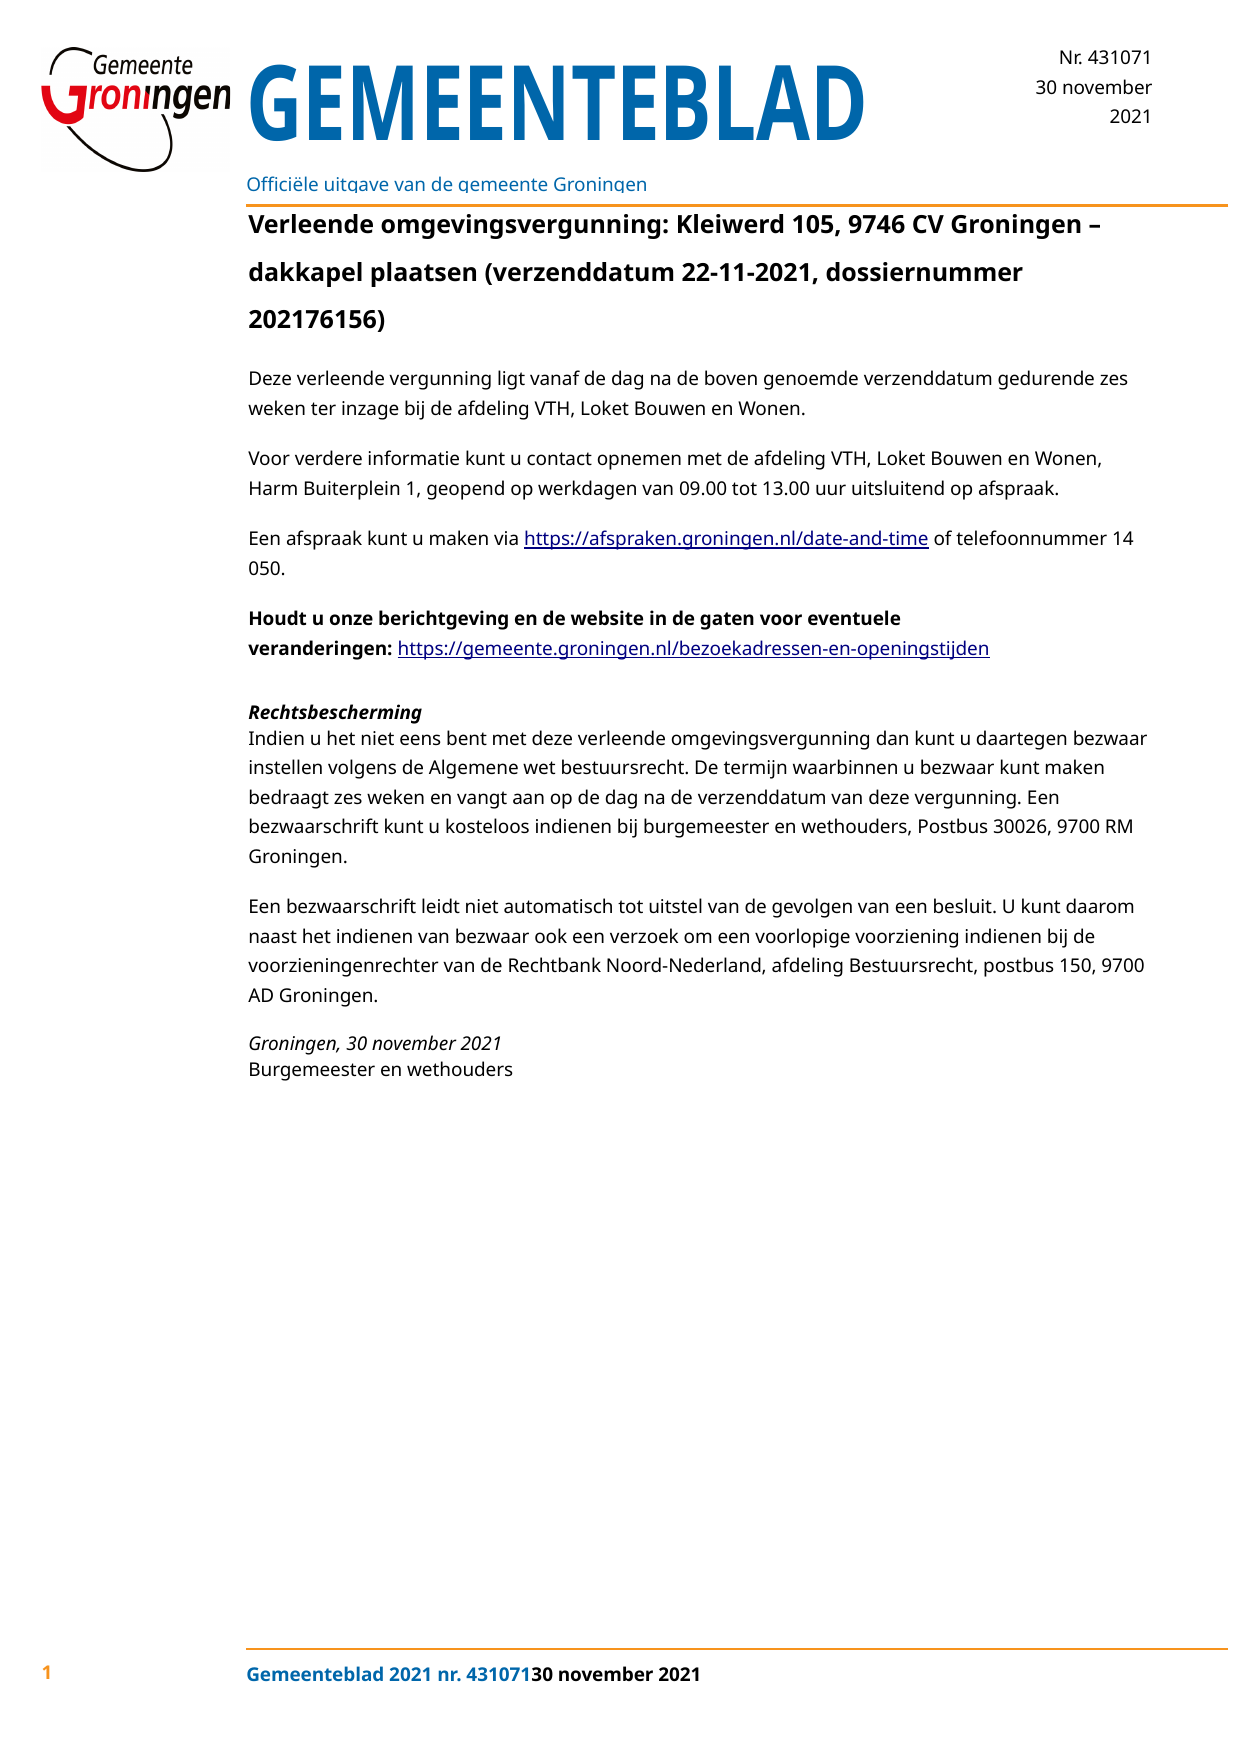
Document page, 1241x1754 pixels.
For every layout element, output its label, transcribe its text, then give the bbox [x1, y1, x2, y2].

text Burgemeester en wethouders [248, 1056, 1152, 1082]
text Voor verdere informatie kunt u contact opnemen met de afdeling VTH, Loket Bouwen en Wonen, Harm Buiterplein 1, geopend op werkdagen van 09.00 tot 13.00 uur uitsluitend op afspraak. [248, 446, 1152, 501]
text Een afspraak kunt u maken via https://afspraken.groningen.nl/date-and-time of telefoonnummer 14 050. [248, 526, 1152, 581]
text Verleende omgevingsvergunning: Kleiwerd 105, 9746 CV Groningen – dakkapel plaatsen (verzenddatum 22-11-2021, dossiernummer 202176156) [248, 207, 1152, 336]
picture [41, 47, 231, 172]
text Een bezwaarschrift leidt niet automatisch tot uitstel van de gevolgen van een besluit. U kunt daarom naast het indienen van bezwaar ook een verzoek om een voorlopige voorziening indienen bij de voorzieningenrechter van de Rechtbank Noord-Nederland, afdeling Bestuursrecht, postbus 150, 9700 AD Groningen. [248, 893, 1152, 1008]
text Groningen, 30 november 2021 [248, 1030, 1152, 1056]
text Houdt u onze berichtgeving en de website in de gaten voor eventuele veranderingen: https://gemeente.groningen.nl/bezoekadressen-en-openingstijden [248, 606, 1152, 661]
text Rechtsbescherming [248, 699, 1152, 725]
text Deze verleende vergunning ligt vanaf de dag na de boven genoemde verzenddatum gedurende zes weken ter inzage bij de afdeling VTH, Loket Bouwen en Wonen. [248, 366, 1152, 421]
text Indien u het niet eens bent met deze verleende omgevingsvergunning dan kunt u daartegen bezwaar instellen volgens de Algemene wet bestuursrecht. De termijn waarbinnen u bezwaar kunt maken bedraagt zes weken en vangt aan op de dag na de verzenddatum van deze vergunning. Een bezwaarschrift kunt u kosteloos indienen bij burgemeester en wethouders, Postbus 30026, 9700 RM Groningen. [248, 725, 1152, 869]
